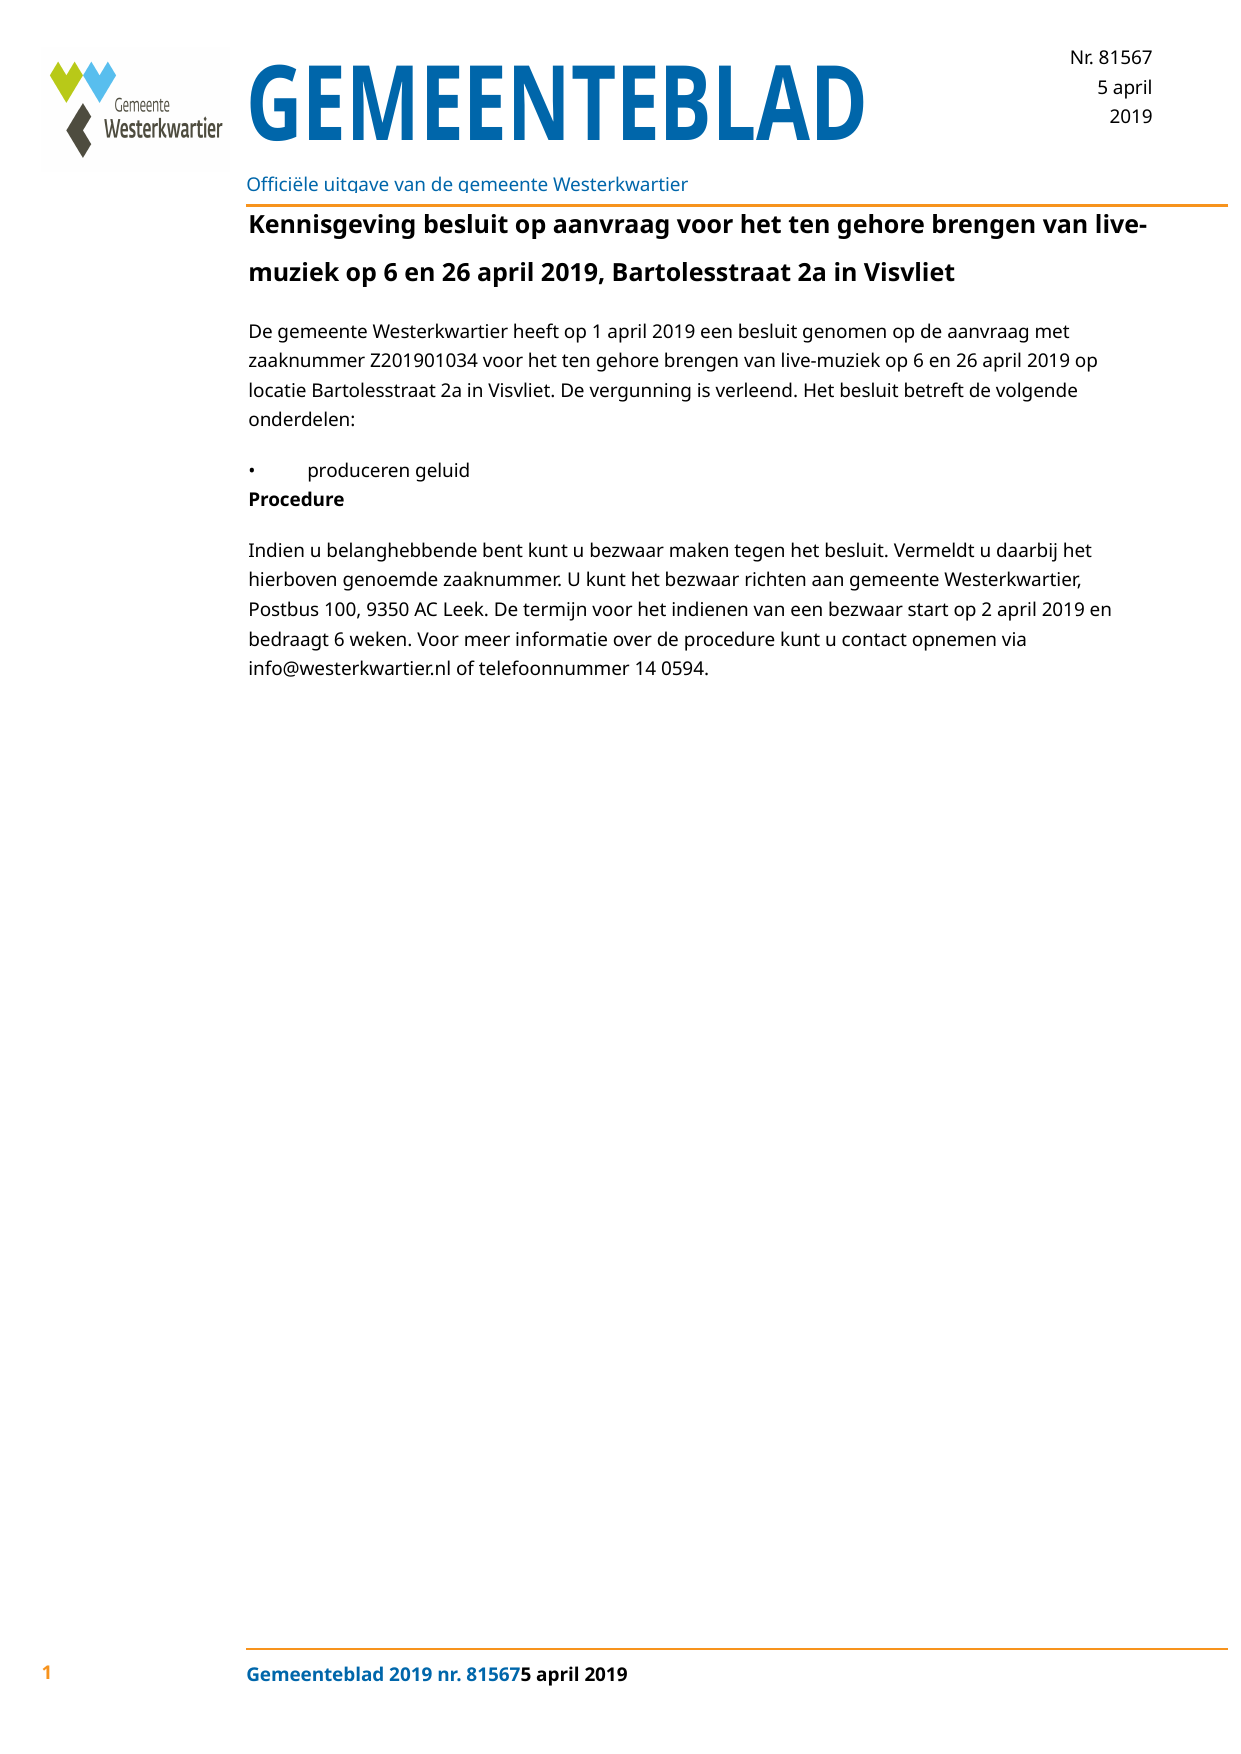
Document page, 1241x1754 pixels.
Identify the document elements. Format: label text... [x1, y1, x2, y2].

list produceren geluid [248, 457, 1152, 483]
text De gemeente Westerkwartier heeft op 1 april 2019 een besluit genomen op de aanvraag met zaaknummer Z201901034 voor het ten gehore brengen van live-muziek op 6 en 26 april 2019 op locatie Bartolesstraat 2a in Visvliet. De vergunning is verleend. Het besluit betreft de volgende onderdelen: [248, 318, 1152, 432]
text Indien u belanghebbende bent kunt u bezwaar maken tegen het besluit. Vermeldt u daarbij het hierboven genoemde zaaknummer. U kunt het bezwaar richten aan gemeente Westerkwartier, Postbus 100, 9350 AC Leek. De termijn voor het indienen van een bezwaar start op 2 april 2019 en bedraagt 6 weken. Voor meer informatie over de procedure kunt u contact opnemen via info@westerkwartier.nl of telefoonnummer 14 0594. [248, 537, 1152, 681]
text Procedure [248, 487, 1152, 512]
text Kennisgeving besluit op aanvraag voor het ten gehore brengen van live-muziek op 6 en 26 april 2019, Bartolesstraat 2a in Visvliet [248, 207, 1152, 288]
picture [41, 47, 231, 172]
